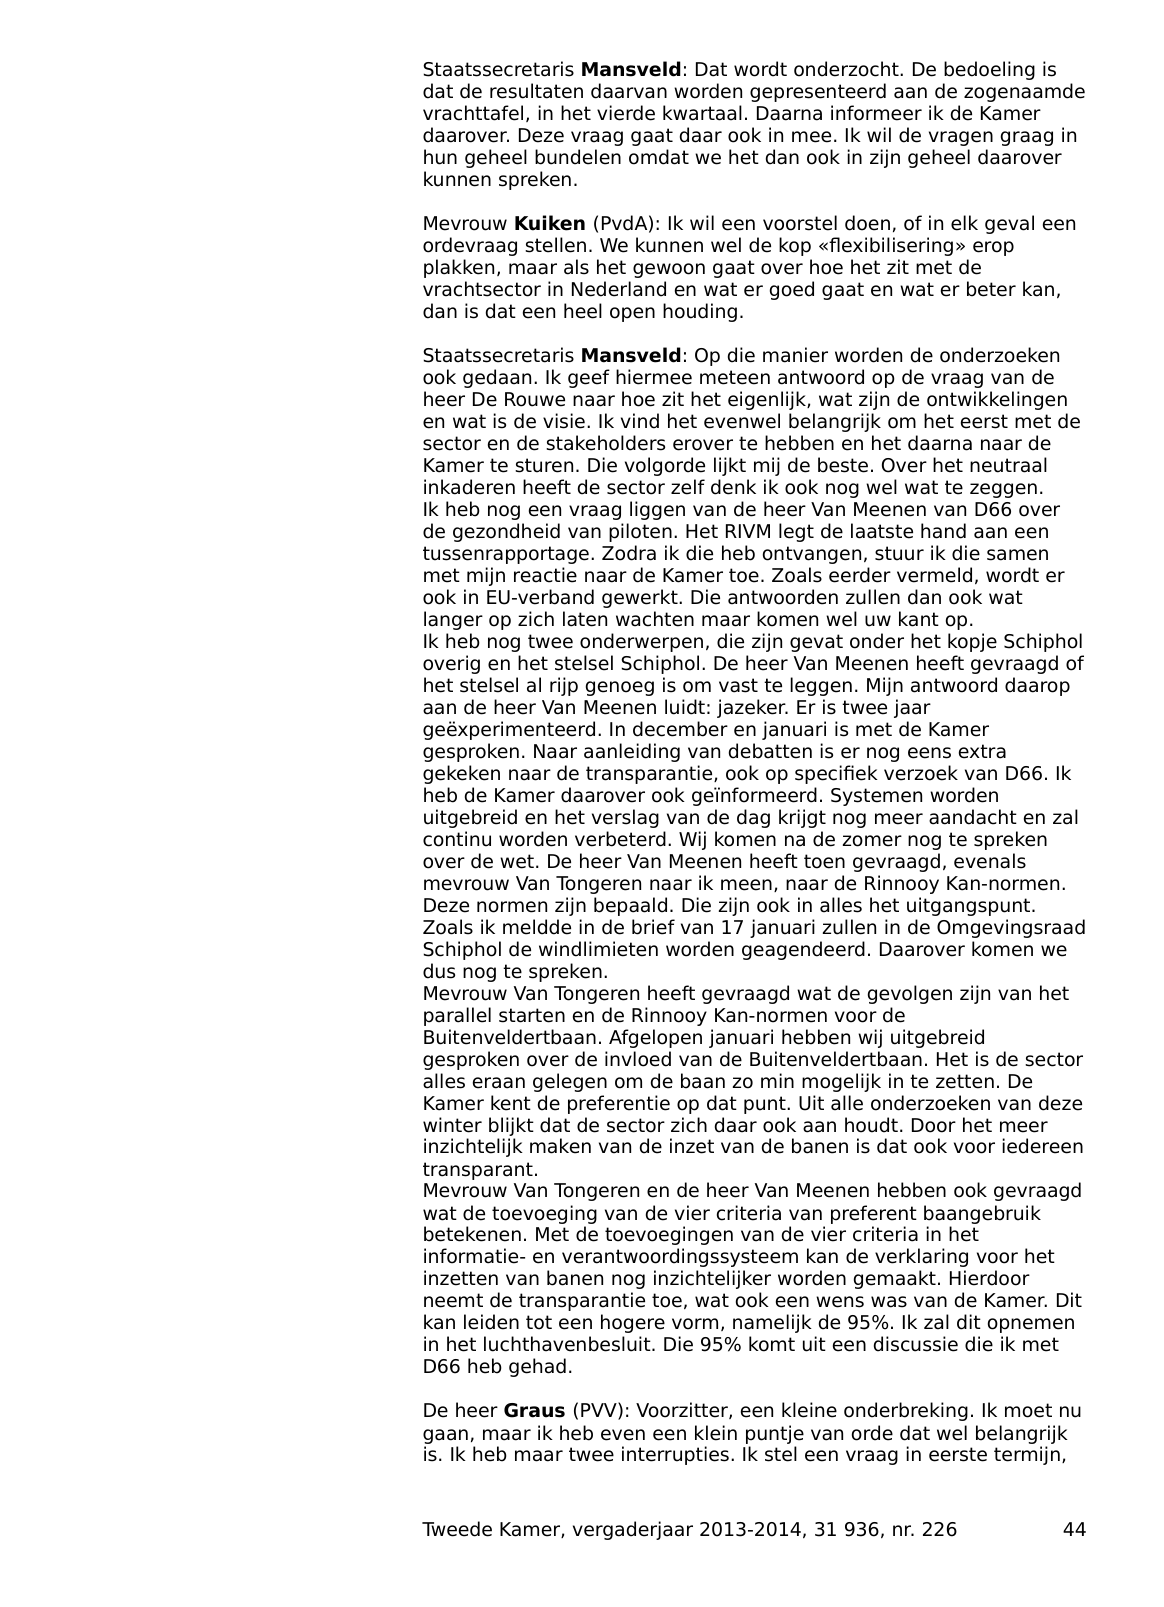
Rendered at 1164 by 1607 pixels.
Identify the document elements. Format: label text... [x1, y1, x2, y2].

text Mevrouw Van Tongeren en de heer Van Meenen hebben ook gevraagd wat de toevoeging van de vier criteria van preferent baangebruik betekenen. Met de toevoegingen van de vier criteria in het informatie- en verantwoordingssysteem kan de verklaring voor het inzetten van banen nog inzichtelijker worden gemaakt. Hierdoor neemt de transparantie toe, wat ook een wens was van de Kamer. Dit kan leiden tot een hogere vorm, namelijk de 95%. Ik zal dit opnemen in het luchthavenbesluit. Die 95% komt uit een discussie die ik met D66 heb gehad. [422, 1180, 1087, 1378]
text Staatssecretaris Mansveld: Op die manier worden de onderzoeken ook gedaan. Ik geef hiermee meteen antwoord op de vraag van de heer De Rouwe naar hoe zit het eigenlijk, wat zijn de ontwikkelingen en wat is de visie. Ik vind het evenwel belangrijk om het eerst met de sector en de stakeholders erover te hebben en het daarna naar de Kamer te sturen. Die volgorde lijkt mij de beste. Over het neutraal inkaderen heeft de sector zelf denk ik ook nog wel wat te zeggen. [422, 345, 1087, 499]
text Mevrouw Van Tongeren heeft gevraagd wat de gevolgen zijn van het parallel starten en de Rinnooy Kan-normen voor de Buitenveldertbaan. Afgelopen januari hebben wij uitgebreid gesproken over de invloed van de Buitenveldertbaan. Het is de sector alles eraan gelegen om de baan zo min mogelijk in te zetten. De Kamer kent de preferentie op dat punt. Uit alle onderzoeken van deze winter blijkt dat de sector zich daar ook aan houdt. Door het meer inzichtelijk maken van de inzet van de banen is dat ook voor iedereen transparant. [422, 983, 1087, 1180]
text De heer Graus (PVV): Voorzitter, een kleine onderbreking. Ik moet nu gaan, maar ik heb even een klein puntje van orde dat wel belangrijk is. Ik heb maar twee interrupties. Ik stel een vraag in eerste termijn, [422, 1400, 1087, 1466]
text Ik heb nog twee onderwerpen, die zijn gevat onder het kopje Schiphol overig en het stelsel Schiphol. De heer Van Meenen heeft gevraagd of het stelsel al rijp genoeg is om vast te leggen. Mijn antwoord daarop aan de heer Van Meenen luidt: jazeker. Er is twee jaar geëxperimenteerd. In december en januari is met de Kamer gesproken. Naar aanleiding van debatten is er nog eens extra gekeken naar de transparantie, ook op specifiek verzoek van D66. Ik heb de Kamer daarover ook geïnformeerd. Systemen worden uitgebreid en het verslag van de dag krijgt nog meer aandacht en zal continu worden verbeterd. Wij komen na de zomer nog te spreken over de wet. De heer Van Meenen heeft toen gevraagd, evenals mevrouw Van Tongeren naar ik meen, naar de Rinnooy Kan-normen. Deze normen zijn bepaald. Die zijn ook in alles het uitgangspunt. Zoals ik meldde in de brief van 17 januari zullen in de Omgevingsraad Schiphol de windlimieten worden geagendeerd. Daarover komen we dus nog te spreken. [422, 631, 1087, 983]
text Staatssecretaris Mansveld: Dat wordt onderzocht. De bedoeling is dat de resultaten daarvan worden gepresenteerd aan de zogenaamde vrachttafel, in het vierde kwartaal. Daarna informeer ik de Kamer daarover. Deze vraag gaat daar ook in mee. Ik wil de vragen graag in hun geheel bundelen omdat we het dan ook in zijn geheel daarover kunnen spreken. [422, 59, 1087, 191]
text Ik heb nog een vraag liggen van de heer Van Meenen van D66 over de gezondheid van piloten. Het RIVM legt de laatste hand aan een tussenrapportage. Zodra ik die heb ontvangen, stuur ik die samen met mijn reactie naar de Kamer toe. Zoals eerder vermeld, wordt er ook in EU-verband gewerkt. Die antwoorden zullen dan ook wat langer op zich laten wachten maar komen wel uw kant op. [422, 499, 1087, 631]
text Mevrouw Kuiken (PvdA): Ik wil een voorstel doen, of in elk geval een ordevraag stellen. We kunnen wel de kop «flexibilisering» erop plakken, maar als het gewoon gaat over hoe het zit met de vrachtsector in Nederland en wat er goed gaat en wat er beter kan, dan is dat een heel open houding. [422, 213, 1087, 323]
